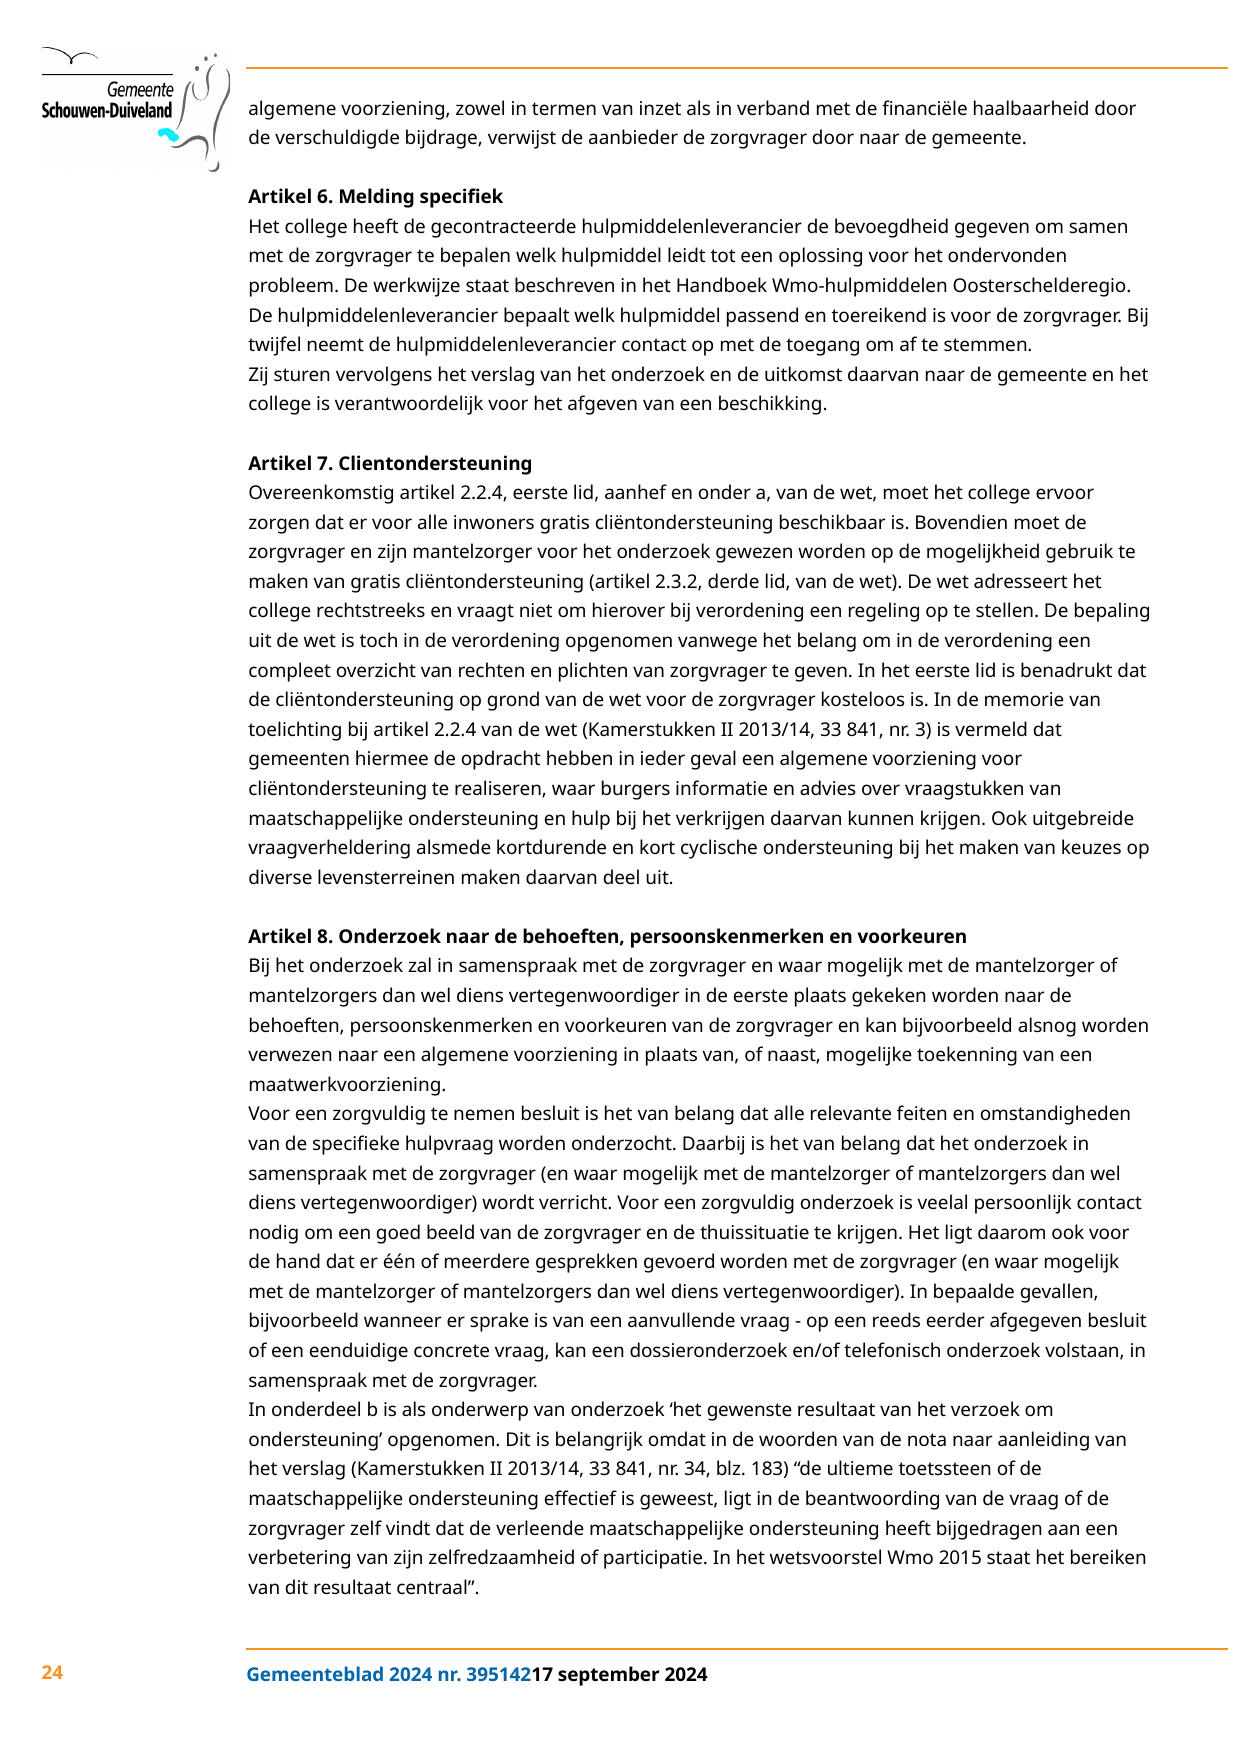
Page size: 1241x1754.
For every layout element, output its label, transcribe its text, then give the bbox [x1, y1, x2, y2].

text Artikel 8. Onderzoek naar de behoeften, persoonskenmerken en voorkeuren [248, 923, 1152, 949]
text Artikel 6. Melding specifiek [248, 183, 1152, 209]
text Overeenkomstig artikel 2.2.4, eerste lid, aanhef en onder a, van de wet, moet het college ervoor zorgen dat er voor alle inwoners gratis cliëntondersteuning beschikbaar is. Bovendien moet de zorgvrager en zijn mantelzorger voor het onderzoek gewezen worden op de mogelijkheid gebruik te maken van gratis cliëntondersteuning (artikel 2.3.2, derde lid, van de wet). De wet adresseert het college rechtstreeks en vraagt niet om hierover bij verordening een regeling op te stellen. De bepaling uit de wet is toch in de verordening opgenomen vanwege het belang om in de verordening een compleet overzicht van rechten en plichten van zorgvrager te geven. In het eerste lid is benadrukt dat de cliëntondersteuning op grond van de wet voor de zorgvrager kosteloos is. In de memorie van toelichting bij artikel 2.2.4 van de wet (Kamerstukken II 2013/14, 33 841, nr. 3) is vermeld dat gemeenten hiermee de opdracht hebben in ieder geval een algemene voorziening voor cliëntondersteuning te realiseren, waar burgers informatie en advies over vraagstukken van maatschappelijke ondersteuning en hulp bij het verkrijgen daarvan kunnen krijgen. Ook uitgebreide vraagverheldering alsmede kortdurende en kort cyclische ondersteuning bij het maken van keuzes op diverse levensterreinen maken daarvan deel uit. [248, 479, 1152, 890]
text Zij sturen vervolgens het verslag van het onderzoek en de uitkomst daarvan naar de gemeente en het college is verantwoordelijk voor het afgeven van een beschikking. [248, 361, 1152, 416]
text Voor een zorgvuldig te nemen besluit is het van belang dat alle relevante feiten en omstandigheden van de specifieke hulpvraag worden onderzocht. Daarbij is het van belang dat het onderzoek in samenspraak met de zorgvrager (en waar mogelijk met de mantelzorger of mantelzorgers dan wel diens vertegenwoordiger) wordt verricht. Voor een zorgvuldig onderzoek is veelal persoonlijk contact nodig om een goed beeld van de zorgvrager en de thuissituatie te krijgen. Het ligt daarom ook voor de hand dat er één of meerdere gesprekken gevoerd worden met de zorgvrager (en waar mogelijk met de mantelzorger of mantelzorgers dan wel diens vertegenwoordiger). In bepaalde gevallen, bijvoorbeeld wanneer er sprake is van een aanvullende vraag - op een reeds eerder afgegeven besluit of een eenduidige concrete vraag, kan een dossieronderzoek en/of telefonisch onderzoek volstaan, in samenspraak met de zorgvrager. [248, 1101, 1152, 1393]
text Het college heeft de gecontracteerde hulpmiddelenleverancier de bevoegdheid gegeven om samen met de zorgvrager te bepalen welk hulpmiddel leidt tot een oplossing voor het ondervonden probleem. De werkwijze staat beschreven in het Handboek Wmo-hulpmiddelen Oosterschelderegio. De hulpmiddelenleverancier bepaalt welk hulpmiddel passend en toereikend is voor de zorgvrager. Bij twijfel neemt de hulpmiddelenleverancier contact op met de toegang om af te stemmen. [248, 213, 1152, 357]
text In onderdeel b is als onderwerp van onderzoek ‘het gewenste resultaat van het verzoek om ondersteuning’ opgenomen. Dit is belangrijk omdat in de woorden van de nota naar aanleiding van het verslag (Kamerstukken II 2013/14, 33 841, nr. 34, blz. 183) “de ultieme toetssteen of de maatschappelijke ondersteuning effectief is geweest, ligt in de beantwoording van de vraag of de zorgvrager zelf vindt dat de verleende maatschappelijke ondersteuning heeft bijgedragen aan een verbetering van zijn zelfredzaamheid of participatie. In het wetsvoorstel Wmo 2015 staat het bereiken van dit resultaat centraal”. [248, 1396, 1152, 1600]
picture [41, 47, 231, 172]
text Bij het onderzoek zal in samenspraak met de zorgvrager en waar mogelijk met de mantelzorger of mantelzorgers dan wel diens vertegenwoordiger in de eerste plaats gekeken worden naar de behoeften, persoonskenmerken en voorkeuren van de zorgvrager en kan bijvoorbeeld alsnog worden verwezen naar een algemene voorziening in plaats van, of naast, mogelijke toekenning van een maatwerkvoorziening. [248, 953, 1152, 1097]
text algemene voorziening, zowel in termen van inzet als in verband met de financiële haalbaarheid door de verschuldigde bijdrage, verwijst de aanbieder de zorgvrager door naar de gemeente. [248, 95, 1152, 150]
text Artikel 7. Clientondersteuning [248, 450, 1152, 476]
